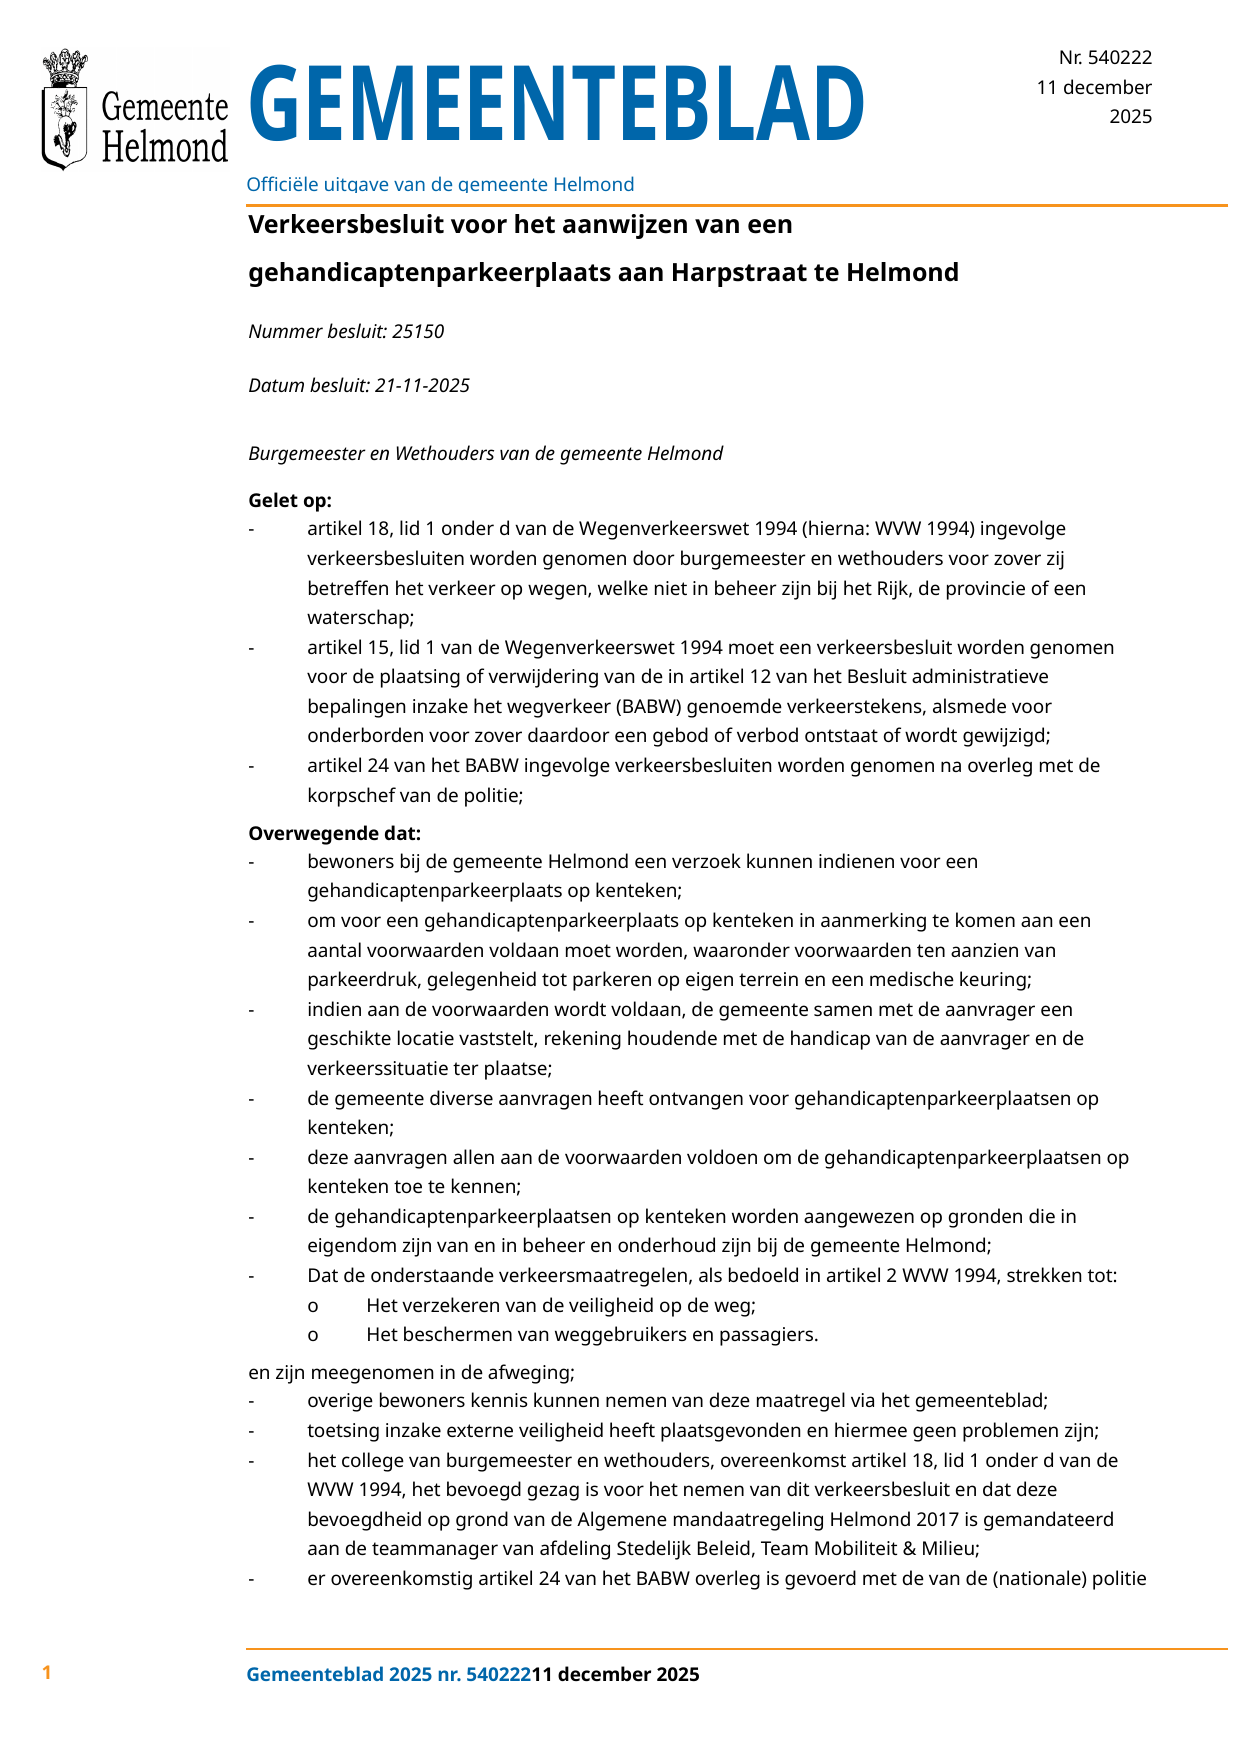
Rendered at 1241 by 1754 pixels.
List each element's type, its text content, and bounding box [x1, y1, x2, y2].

text Datum besluit: 21-11-2025 [248, 372, 1152, 398]
list de gehandicaptenparkeerplaatsen op kenteken worden aangewezen op gronden die in eigendom zijn van en in beheer en onderhoud zijn bij de gemeente Helmond; [248, 1203, 1152, 1258]
text en zijn meegenomen in de afweging; [248, 1359, 1152, 1385]
list artikel 18, lid 1 onder d van de Wegenverkeerswet 1994 (hierna: WVW 1994) ingevolge verkeersbesluiten worden genomen door burgemeester en wethouders voor zover zij betreffen het verkeer op wegen, welke niet in beheer zijn bij het Rijk, de provincie of een waterschap; [248, 516, 1152, 630]
text Burgemeester en Wethouders van de gemeente Helmond [248, 440, 1152, 465]
list artikel 24 van het BABW ingevolge verkeersbesluiten worden genomen na overleg met de korpschef van de politie; [248, 752, 1152, 808]
list het college van burgemeester en wethouders, overeenkomst artikel 18, lid 1 onder d van de WVW 1994, het bevoegd gezag is voor het nemen van dit verkeersbesluit en dat deze bevoegdheid op grond van de Algemene mandaatregeling Helmond 2017 is gemandateerd aan de teammanager van afdeling Stedelijk Beleid, Team Mobiliteit & Milieu; [248, 1447, 1152, 1561]
list Het beschermen van weggebruikers en passagiers. [307, 1321, 1152, 1347]
list overige bewoners kennis kunnen nemen van deze maatregel via het gemeenteblad; [248, 1388, 1152, 1413]
text Overwegende dat: [248, 820, 1152, 846]
list indien aan de voorwaarden wordt voldaan, de gemeente samen met de aanvrager een geschikte locatie vaststelt, rekening houdende met de handicap van de aanvrager en de verkeerssituatie ter plaatse; [248, 996, 1152, 1081]
list Dat de onderstaande verkeersmaatregelen, als bedoeld in artikel 2 WVW 1994, strekken tot: [248, 1262, 1152, 1288]
list Het verzekeren van de veiligheid op de weg; [307, 1292, 1152, 1318]
list toetsing inzake externe veiligheid heeft plaatsgevonden en hiermee geen problemen zijn; [248, 1417, 1152, 1443]
text Gelet op: [248, 487, 1152, 513]
list om voor een gehandicaptenparkeerplaats op kenteken in aanmerking te komen aan een aantal voorwaarden voldaan moet worden, waaronder voorwaarden ten aanzien van parkeerdruk, gelegenheid tot parkeren op eigen terrein en een medische keuring; [248, 907, 1152, 992]
list deze aanvragen allen aan de voorwaarden voldoen om de gehandicaptenparkeerplaatsen op kenteken toe te kennen; [248, 1144, 1152, 1199]
list artikel 15, lid 1 van de Wegenverkeerswet 1994 moet een verkeersbesluit worden genomen voor de plaatsing of verwijdering van de in artikel 12 van het Besluit administratieve bepalingen inzake het wegverkeer (BABW) genoemde verkeerstekens, alsmede voor onderborden voor zover daardoor een gebod of verbod ontstaat of wordt gewijzigd; [248, 634, 1152, 748]
text Nummer besluit: 25150 [248, 318, 1152, 344]
picture [41, 47, 231, 172]
list er overeenkomstig artikel 24 van het BABW overleg is gevoerd met de van de (nationale) politie [248, 1565, 1152, 1591]
list de gemeente diverse aanvragen heeft ontvangen voor gehandicaptenparkeerplaatsen op kenteken; [248, 1085, 1152, 1140]
list bewoners bij de gemeente Helmond een verzoek kunnen indienen voor een gehandicaptenparkeerplaats op kenteken; [248, 848, 1152, 903]
text Verkeersbesluit voor het aanwijzen van een gehandicaptenparkeerplaats aan Harpstraat te Helmond [248, 207, 1152, 288]
